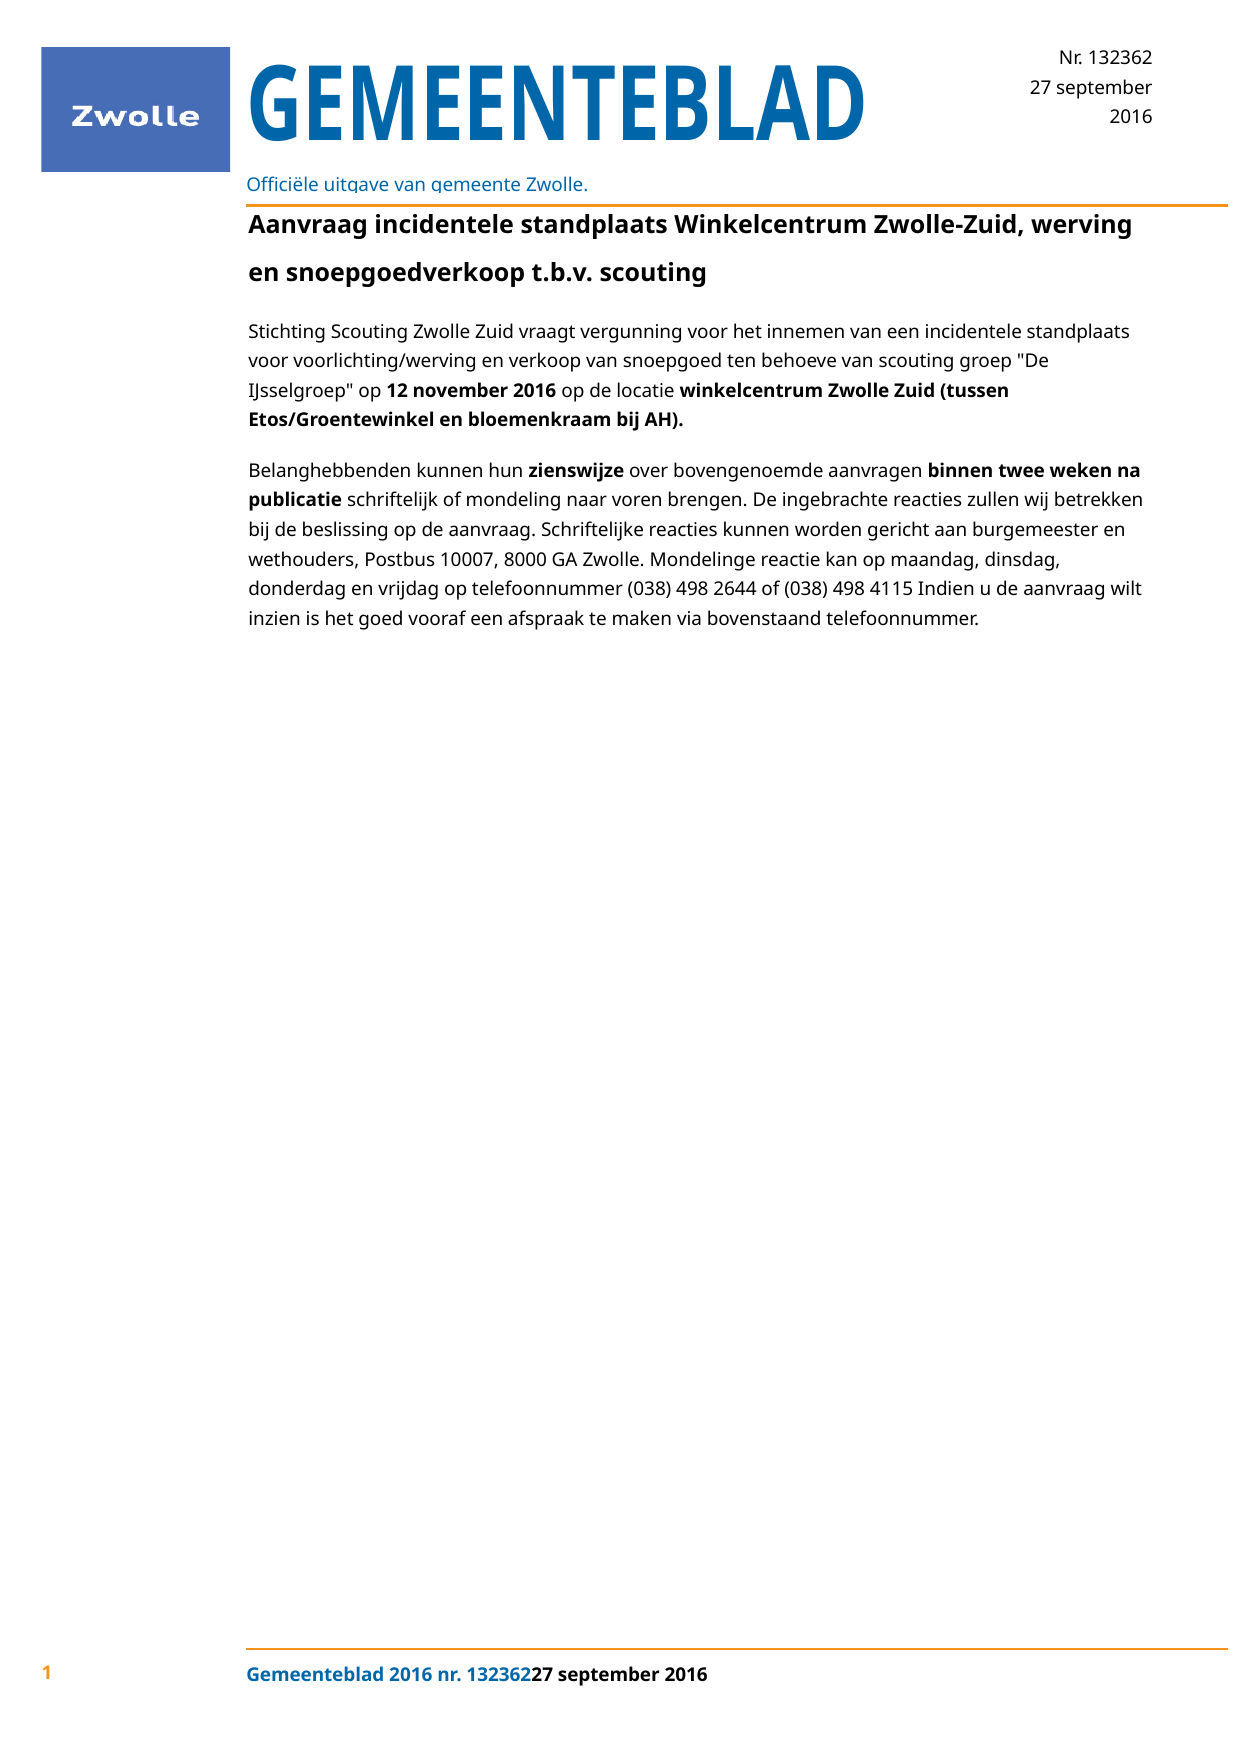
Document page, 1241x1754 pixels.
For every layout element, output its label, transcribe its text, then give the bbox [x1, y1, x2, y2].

text Stichting Scouting Zwolle Zuid vraagt vergunning voor het innemen van een incidentele standplaats voor voorlichting/werving en verkoop van snoepgoed ten behoeve van scouting groep "De IJsselgroep" op 12 november 2016 op de locatie winkelcentrum Zwolle Zuid (tussen Etos/Groentewinkel en bloemenkraam bij AH). [248, 318, 1152, 432]
text Aanvraag incidentele standplaats Winkelcentrum Zwolle-Zuid, werving en snoepgoedverkoop t.b.v. scouting [248, 207, 1152, 288]
text Belanghebbenden kunnen hun zienswijze over bovengenoemde aanvragen binnen twee weken na publicatie schriftelijk of mondeling naar voren brengen. De ingebrachte reacties zullen wij betrekken bij de beslissing op de aanvraag. Schriftelijke reacties kunnen worden gericht aan burgemeester en wethouders, Postbus 10007, 8000 GA Zwolle. Mondelinge reactie kan op maandag, dinsdag, donderdag en vrijdag op telefoonnummer (038) 498 2644 of (038) 498 4115 Indien u de aanvraag wilt inzien is het goed vooraf een afspraak te maken via bovenstaand telefoonnummer. [248, 457, 1152, 631]
picture [41, 47, 231, 172]
